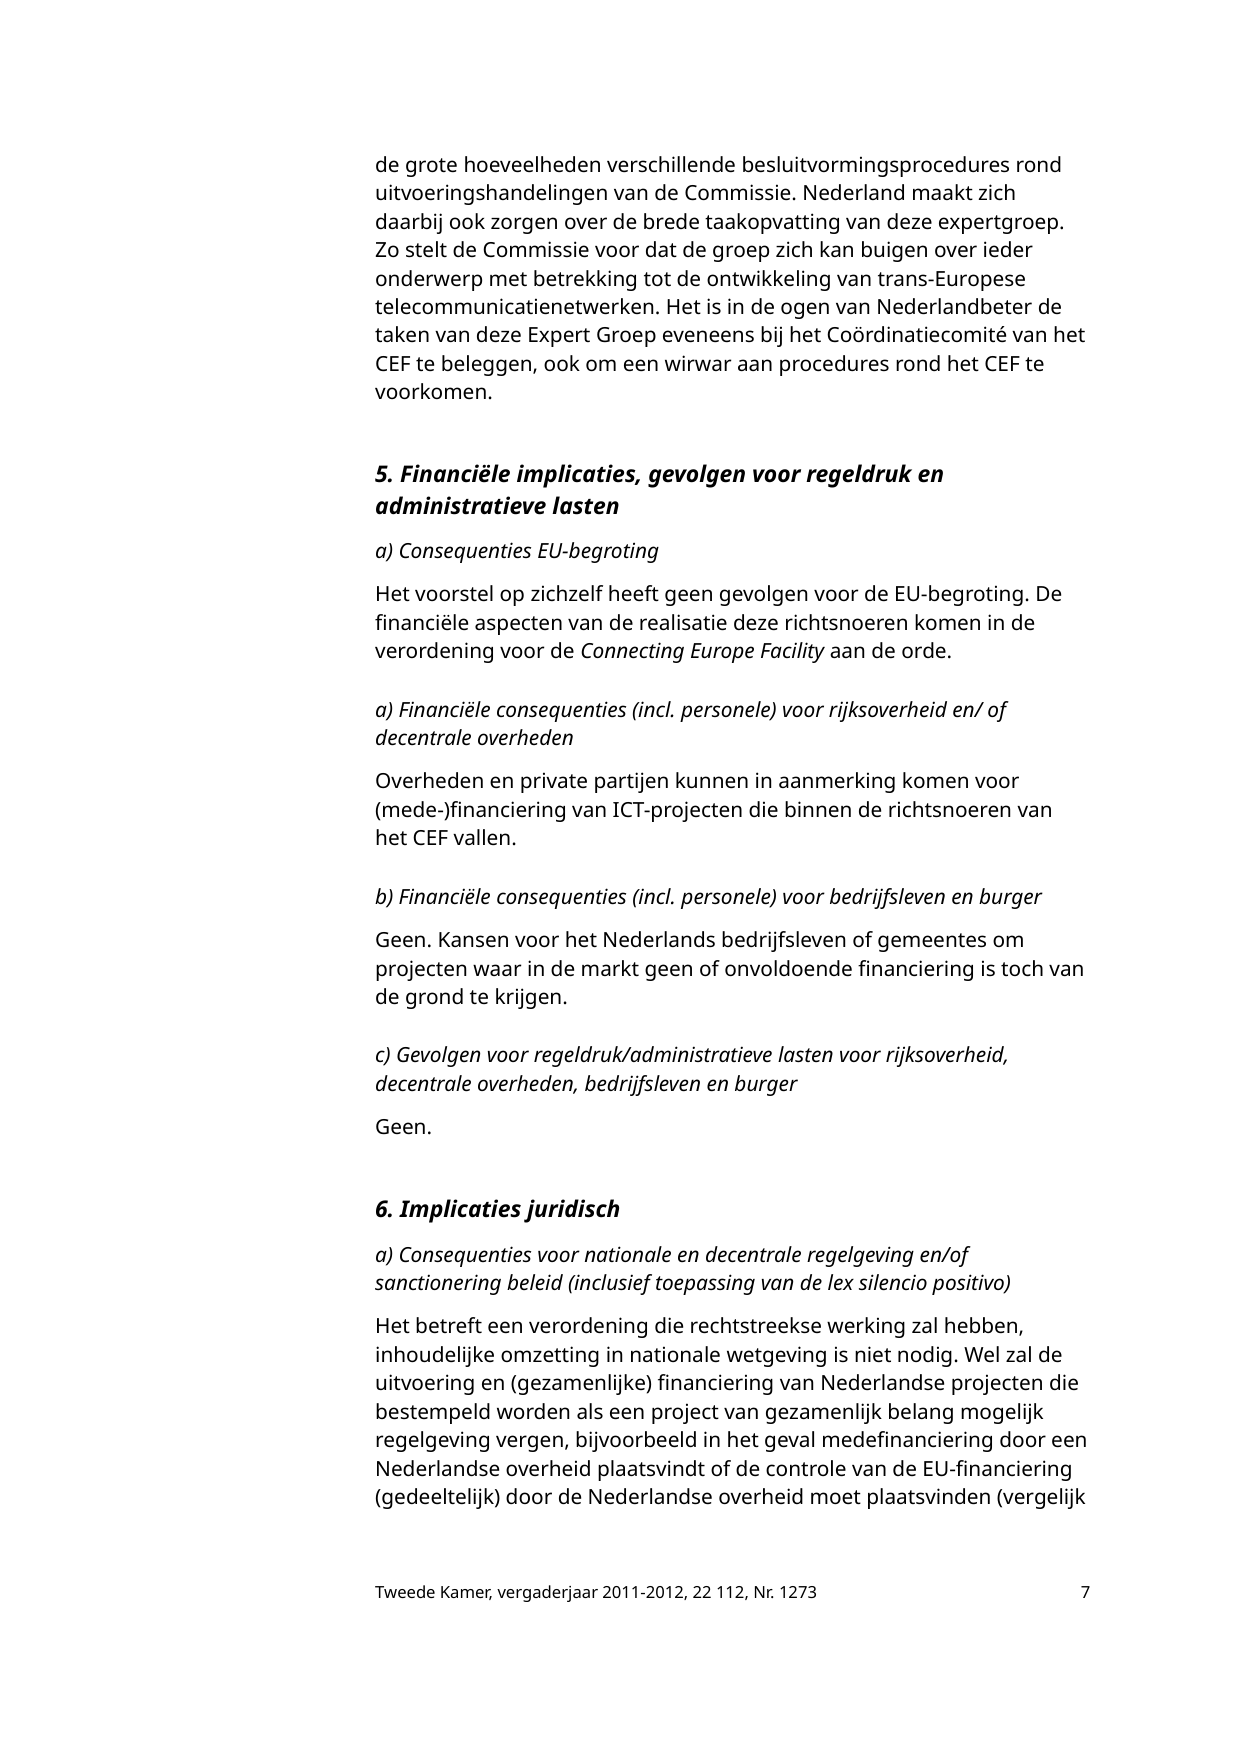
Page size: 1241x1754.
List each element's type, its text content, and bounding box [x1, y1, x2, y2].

text Het betreft een verordening die rechtstreekse werking zal hebben, inhoudelijke omzetting in nationale wetgeving is niet nodig. Wel zal de uitvoering en (gezamenlijke) financiering van Nederlandse projecten die bestempeld worden als een project van gezamenlijk belang mogelijk regelgeving vergen, bijvoorbeeld in het geval medefinanciering door een Nederlandse overheid plaatsvindt of de controle van de EU-financiering (gedeeltelijk) door de Nederlandse overheid moet plaatsvinden (vergelijk [375, 1312, 1090, 1511]
subtitle 5. Financiële implicaties, gevolgen voor regeldruk en administratieve lasten [375, 458, 1090, 521]
subtitle 6. Implicaties juridisch [375, 1193, 1090, 1225]
text Het voorstel op zichzelf heeft geen gevolgen voor de EU-begroting. De financiële aspecten van de realisatie deze richtsnoeren komen in de verordening voor de Connecting Europe Facility aan de orde. [375, 579, 1090, 665]
text a) Financiële consequenties (incl. personele) voor rijksoverheid en/ of decentrale overheden [375, 695, 1090, 752]
text de grote hoeveelheden verschillende besluitvormingsprocedures rond uitvoeringshandelingen van de Commissie. Nederland maakt zich daarbij ook zorgen over de brede taakopvatting van deze expertgroep. Zo stelt de Commissie voor dat de groep zich kan buigen over ieder onderwerp met betrekking tot de ontwikkeling van trans-Europese telecommunicatienetwerken. Het is in de ogen van Nederlandbeter de taken van deze Expert Groep eveneens bij het Coördinatiecomité van het CEF te beleggen, ook om een wirwar aan procedures rond het CEF te voorkomen. [375, 150, 1090, 406]
text a) Consequenties EU-begroting [375, 536, 1090, 564]
text Overheden en private partijen kunnen in aanmerking komen voor (mede-)financiering van ICT-projecten die binnen de richtsnoeren van het CEF vallen. [375, 767, 1090, 852]
text b) Financiële consequenties (incl. personele) voor bedrijfsleven en burger [375, 882, 1090, 910]
text a) Consequenties voor nationale en decentrale regelgeving en/of sanctionering beleid (inclusief toepassing van de lex silencio positivo) [375, 1240, 1090, 1297]
text c) Gevolgen voor regeldruk/administratieve lasten voor rijksoverheid, decentrale overheden, bedrijfsleven en burger [375, 1041, 1090, 1097]
text Geen. [375, 1112, 1090, 1141]
text Geen. Kansen voor het Nederlands bedrijfsleven of gemeentes om projecten waar in de markt geen of onvoldoende financiering is toch van de grond te krijgen. [375, 925, 1090, 1011]
